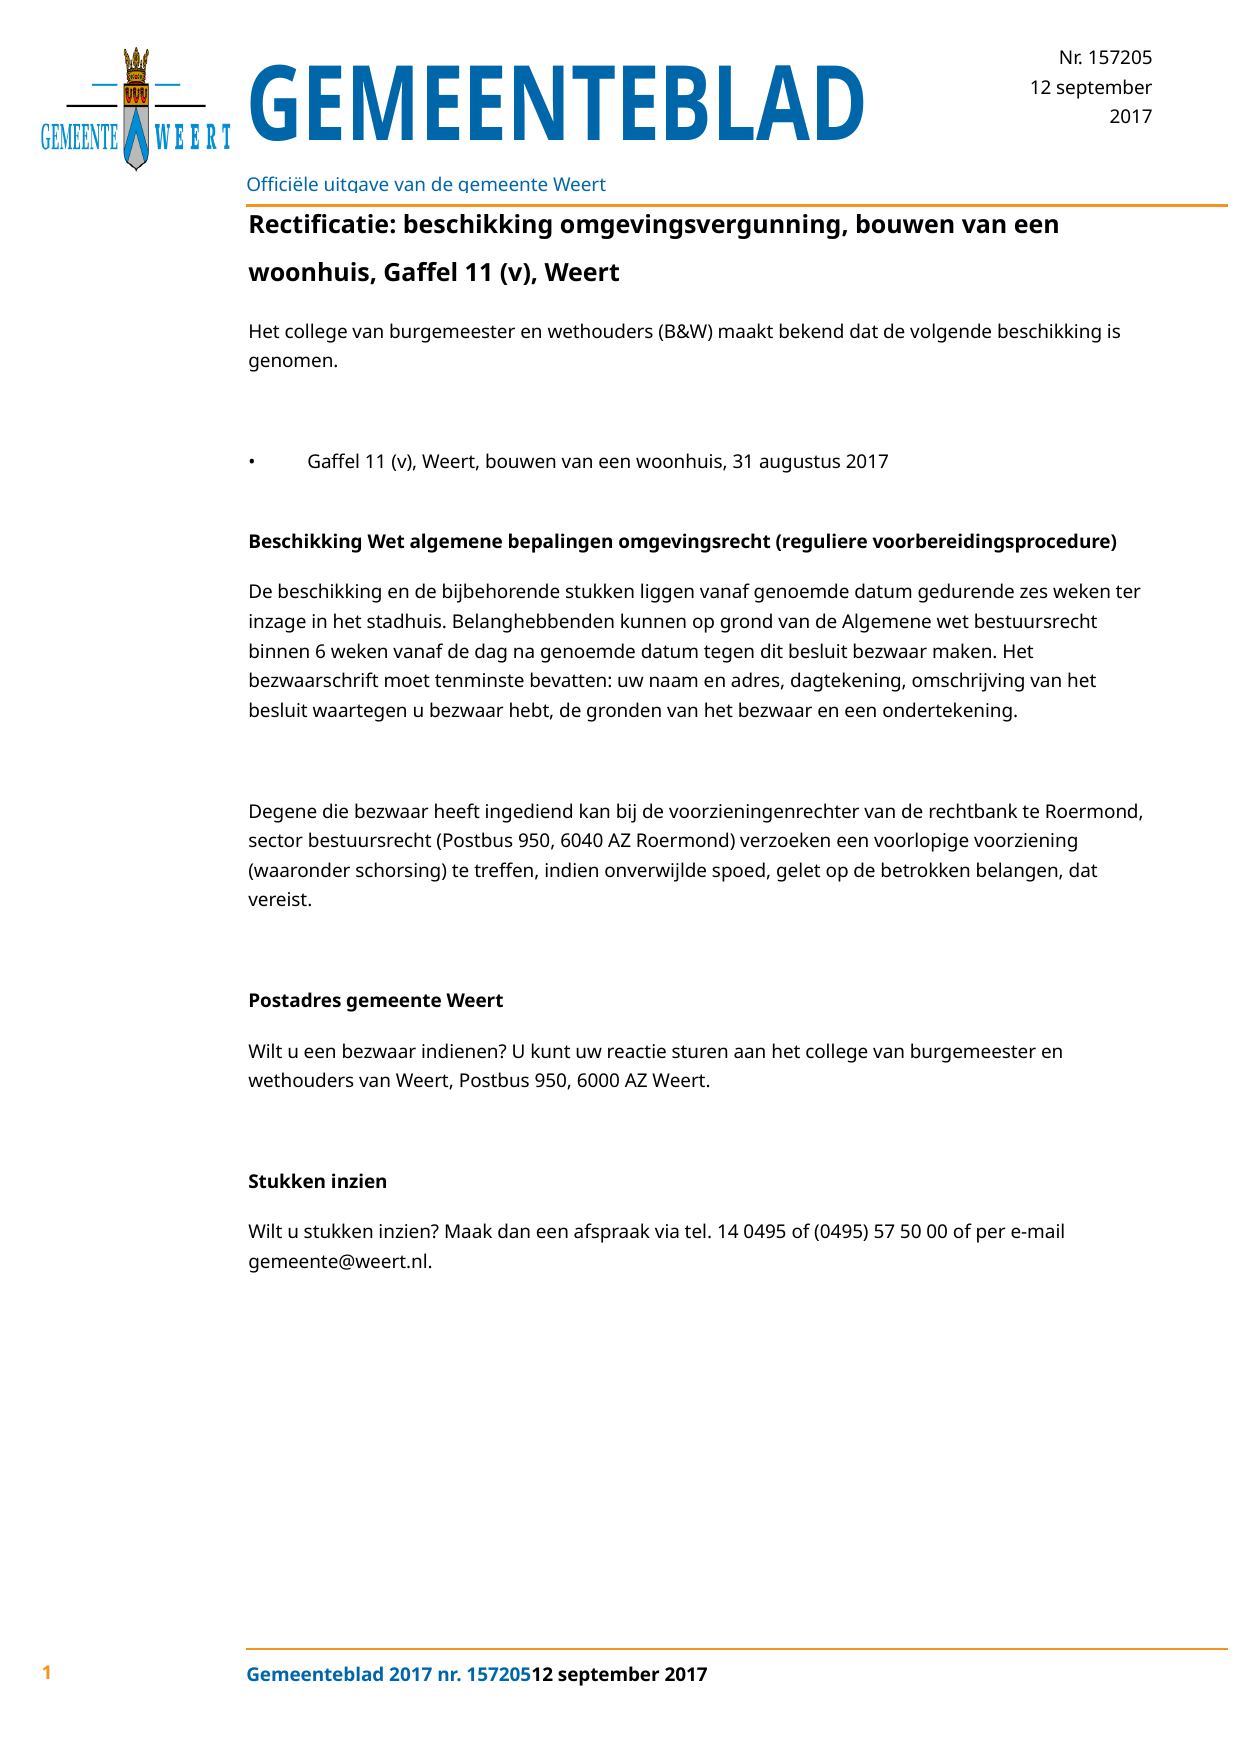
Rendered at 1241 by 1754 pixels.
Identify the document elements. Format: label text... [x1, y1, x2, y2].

list Gaffel 11 (v), Weert, bouwen van een woonhuis, 31 augustus 2017 [248, 448, 1152, 474]
text De beschikking en de bijbehorende stukken liggen vanaf genoemde datum gedurende zes weken ter inzage in het stadhuis. Belanghebbenden kunnen op grond van de Algemene wet bestuursrecht binnen 6 weken vanaf de dag na genoemde datum tegen dit besluit bezwaar maken. Het bezwaarschrift moet tenminste bevatten: uw naam en adres, dagtekening, omschrijving van het besluit waartegen u bezwaar hebt, de gronden van het bezwaar en een ondertekening. [248, 579, 1152, 723]
text Rectificatie: beschikking omgevingsvergunning, bouwen van een woonhuis, Gaffel 11 (v), Weert [248, 207, 1152, 288]
text Beschikking Wet algemene bepalingen omgevingsrecht (reguliere voorbereidingsprocedure) [248, 528, 1152, 554]
picture [41, 47, 231, 172]
text Postadres gemeente Weert [248, 987, 1152, 1013]
text Wilt u stukken inzien? Maak dan een afspraak via tel. 14 0495 of (0495) 57 50 00 of per e-mail gemeente@weert.nl. [248, 1219, 1152, 1274]
text Het college van burgemeester en wethouders (B&W) maakt bekend dat de volgende beschikking is genomen. [248, 318, 1152, 373]
text Stukken inzien [248, 1168, 1152, 1194]
text Wilt u een bezwaar indienen? U kunt uw reactie sturen aan het college van burgemeester en wethouders van Weert, Postbus 950, 6000 AZ Weert. [248, 1038, 1152, 1093]
text Degene die bezwaar heeft ingediend kan bij de voorzieningenrechter van de rechtbank te Roermond, sector bestuursrecht (Postbus 950, 6040 AZ Roermond) verzoeken een voorlopige voorziening (waaronder schorsing) te treffen, indien onverwijlde spoed, gelet op de betrokken belangen, dat vereist. [248, 798, 1152, 912]
